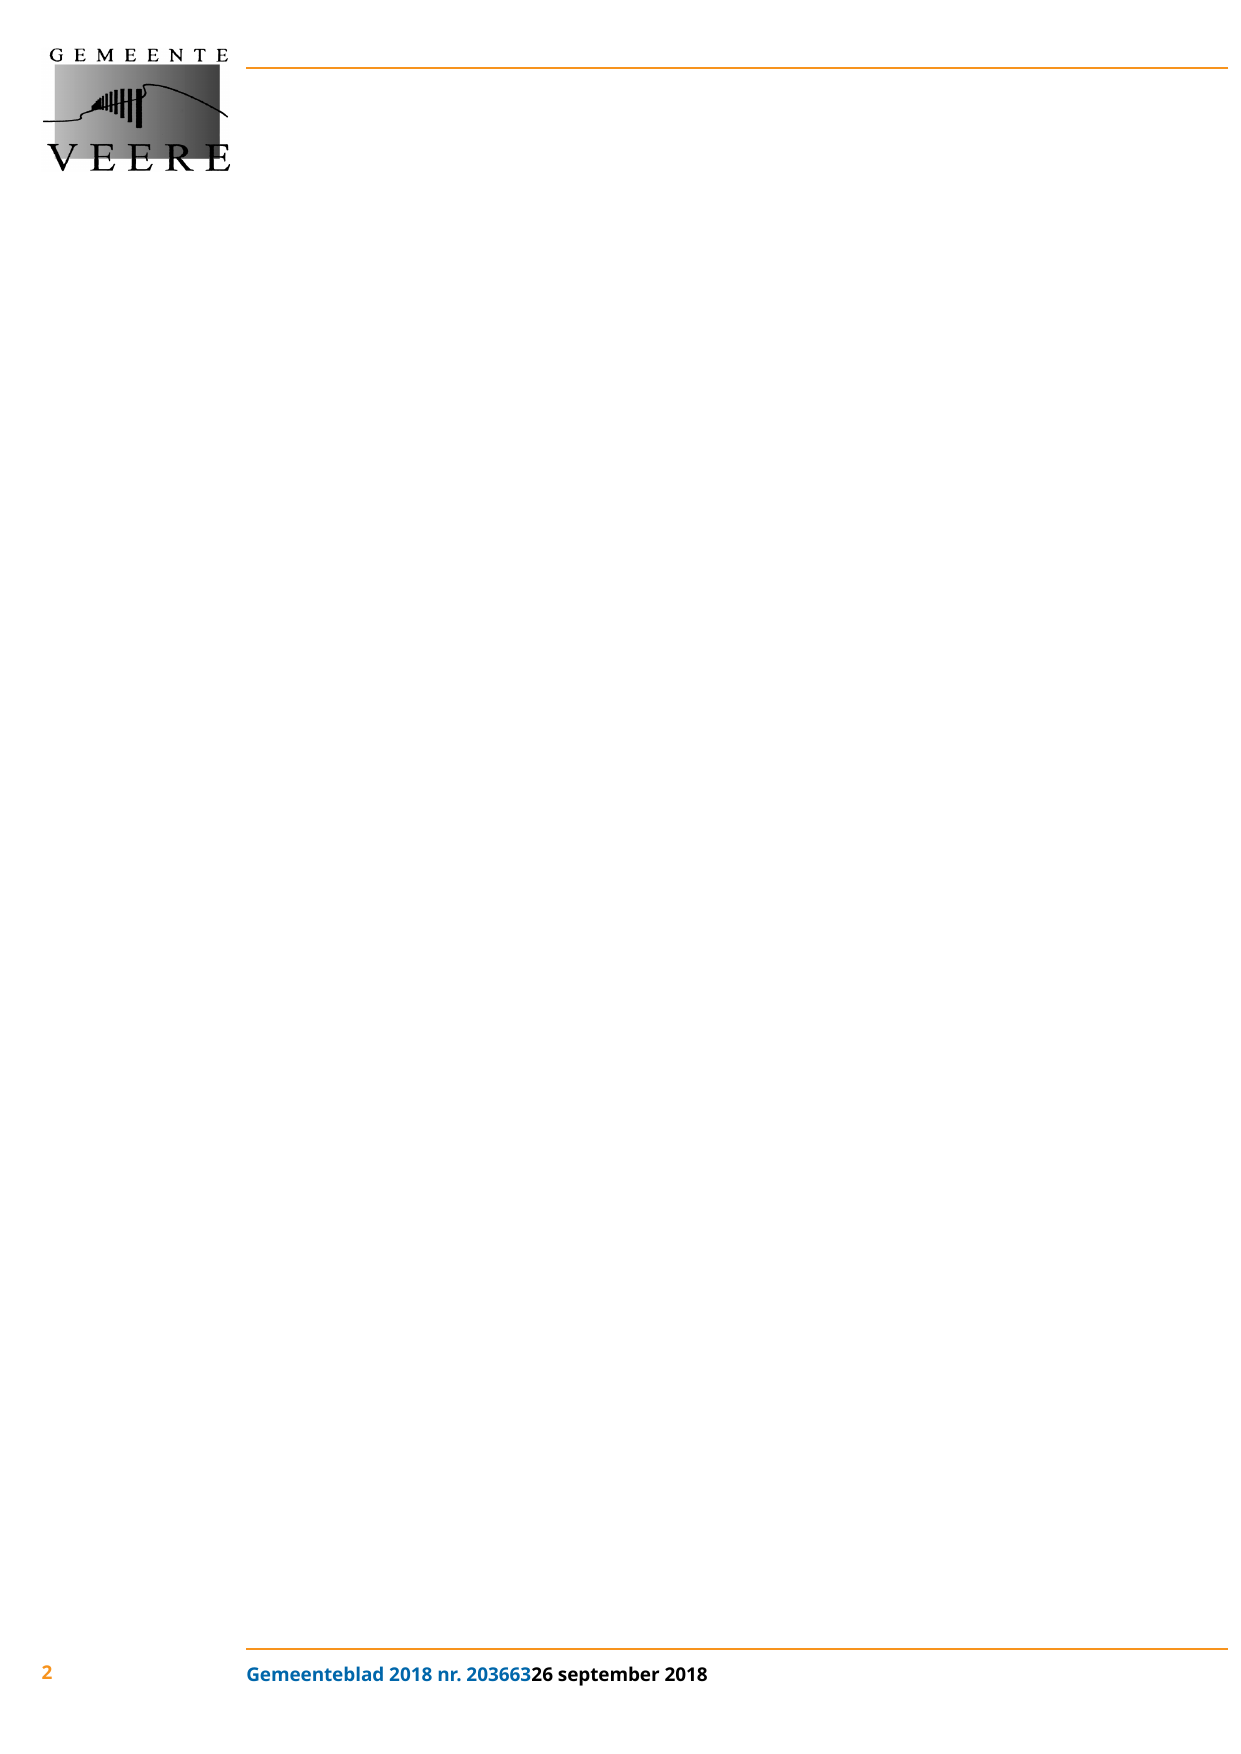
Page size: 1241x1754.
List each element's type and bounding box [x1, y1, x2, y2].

picture [41, 47, 231, 172]
